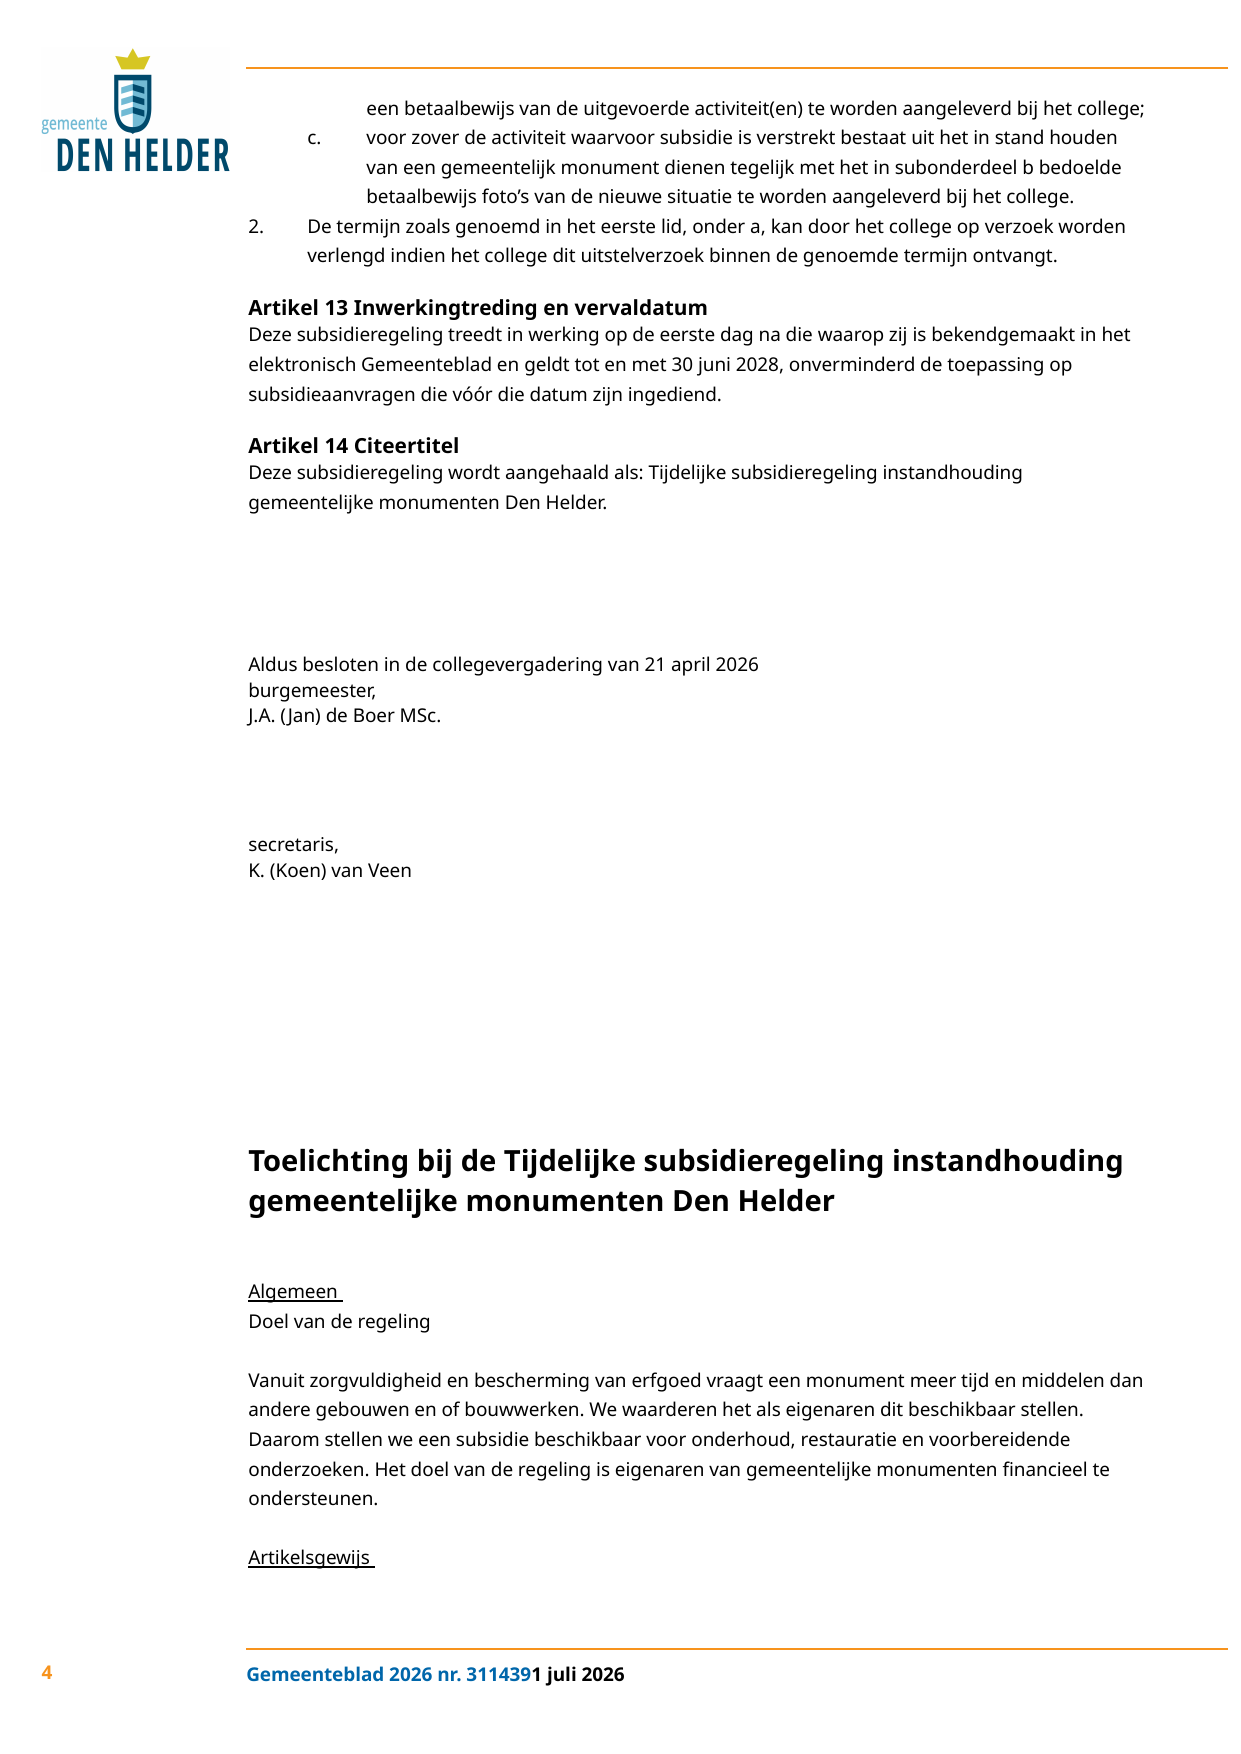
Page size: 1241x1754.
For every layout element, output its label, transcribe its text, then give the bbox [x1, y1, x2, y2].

list voor zover de activiteit waarvoor subsidie is verstrekt bestaat uit het in stand houden van een gemeentelijk monument dienen tegelijk met het in subonderdeel b bedoelde betaalbewijs foto’s van de nieuwe situatie te worden aangeleverd bij het college. [307, 124, 1152, 209]
text Algemeen [248, 1278, 1152, 1304]
text Doel van de regeling [248, 1308, 1152, 1333]
text burgemeester, [248, 677, 1152, 703]
picture [41, 47, 231, 172]
text Artikelsgewijs [248, 1544, 1152, 1570]
text Aldus besloten in de collegevergadering van 21 april 2026 [248, 651, 1152, 677]
list De termijn zoals genoemd in het eerste lid, onder a, kan door het college op verzoek worden verlengd indien het college dit uitstelverzoek binnen de genoemde termijn ontvangt. [248, 213, 1152, 268]
picture [182, 144, 187, 165]
list een betaalbewijs van de uitgevoerde activiteit(en) te worden aangeleverd bij het college; [307, 95, 1152, 121]
text Artikel 13 Inwerkingtreding en vervaldatum [248, 293, 1152, 322]
picture [220, 160, 224, 172]
text J.A. (Jan) de Boer MSc. [248, 703, 1152, 728]
text Deze subsidieregeling wordt aangehaald als: Tijdelijke subsidieregeling instandhouding gemeentelijke monumenten Den Helder. [248, 459, 1152, 515]
text Vanuit zorgvuldigheid en bescherming van erfgoed vraagt een monument meer tijd en middelen dan andere gebouwen en of bouwwerken. We waarderen het als eigenaren dit beschikbaar stellen. [248, 1367, 1152, 1422]
picture [63, 144, 68, 165]
text Toelichting bij de Tijdelijke subsidieregeling instandhouding gemeentelijke monumenten Den Helder [248, 1140, 1152, 1219]
text K. (Koen) van Veen [248, 857, 1152, 883]
text secretaris, [248, 831, 1152, 857]
text Daarom stellen we een subsidie beschikbaar voor onderhoud, restauratie en voorbereidende onderzoeken. Het doel van de regeling is eigenaren van gemeentelijke monumenten financieel te ondersteunen. [248, 1426, 1152, 1511]
picture [100, 154, 106, 172]
text Artikel 14 Citeertitel [248, 431, 1152, 459]
text Deze subsidieregeling treedt in werking op de eerste dag na die waarop zij is bekendgemaakt in het elektronisch Gemeenteblad en geldt tot en met 30 juni 2028, onverminderd de toepassing op subsidieaanvragen die vóór die datum zijn ingediend. [248, 322, 1152, 406]
picture [130, 157, 135, 172]
